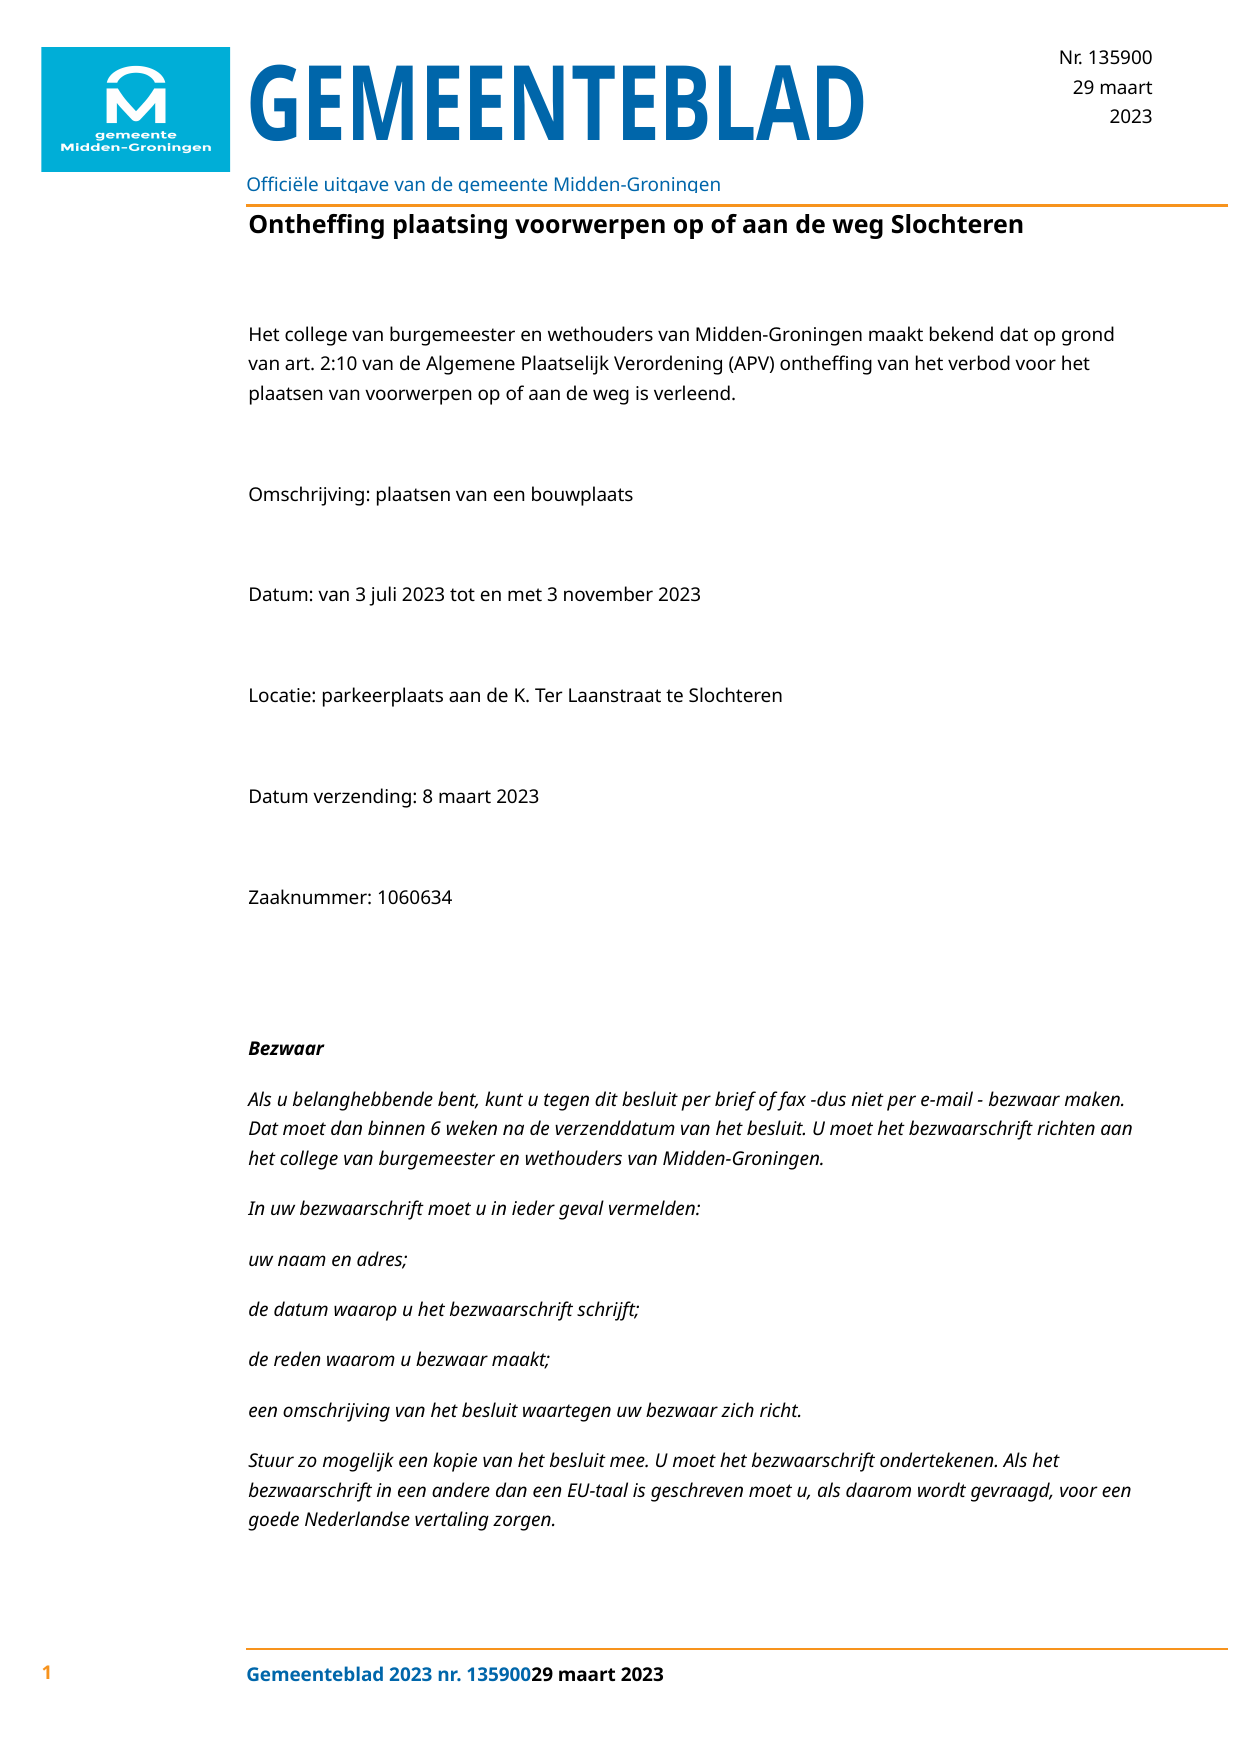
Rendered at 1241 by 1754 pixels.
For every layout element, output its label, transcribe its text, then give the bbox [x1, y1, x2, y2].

picture [107, 89, 165, 122]
text Zaaknummer: 1060634 [248, 884, 1152, 910]
text de reden waarom u bezwaar maakt; [248, 1347, 1152, 1372]
text Locatie: parkeerplaats aan de K. Ter Laanstraat te Slochteren [248, 682, 1152, 708]
text Bezwaar [248, 1035, 1152, 1061]
text Stuur zo mogelijk een kopie van het besluit mee. U moet het bezwaarschrift ondertekenen. Als het bezwaarschrift in een andere dan een EU-taal is geschreven moet u, als daarom wordt gevraagd, voor een goede Nederlandse vertaling zorgen. [248, 1447, 1152, 1532]
text Het college van burgemeester en wethouders van Midden-Groningen maakt bekend dat op grond van art. 2:10 van de Algemene Plaatselijk Verordening (APV) ontheffing van het verbod voor het plaatsen van voorwerpen op of aan de weg is verleend. [248, 321, 1152, 406]
text In uw bezwaarschrift moet u in ieder geval vermelden: [248, 1195, 1152, 1221]
text uw naam en adres; [248, 1246, 1152, 1271]
picture [108, 66, 164, 82]
text de datum waarop u het bezwaarschrift schrijft; [248, 1296, 1152, 1322]
text Datum: van 3 juli 2023 tot en met 3 november 2023 [248, 582, 1152, 607]
text Datum verzending: 8 maart 2023 [248, 783, 1152, 809]
text Omschrijving: plaatsen van een bouwplaats [248, 481, 1152, 506]
picture [184, 146, 190, 153]
text een omschrijving van het besluit waartegen uw bezwaar zich richt. [248, 1397, 1152, 1423]
text Ontheffing plaatsing voorwerpen op of aan de weg Slochteren [248, 207, 1152, 241]
text Als u belanghebbende bent, kunt u tegen dit besluit per brief of fax -dus niet per e-mail - bezwaar maken. Dat moet dan binnen 6 weken na de verzenddatum van het besluit. U moet het bezwaarschrift richten aan het college van burgemeester en wethouders van Midden-Groningen. [248, 1086, 1152, 1171]
